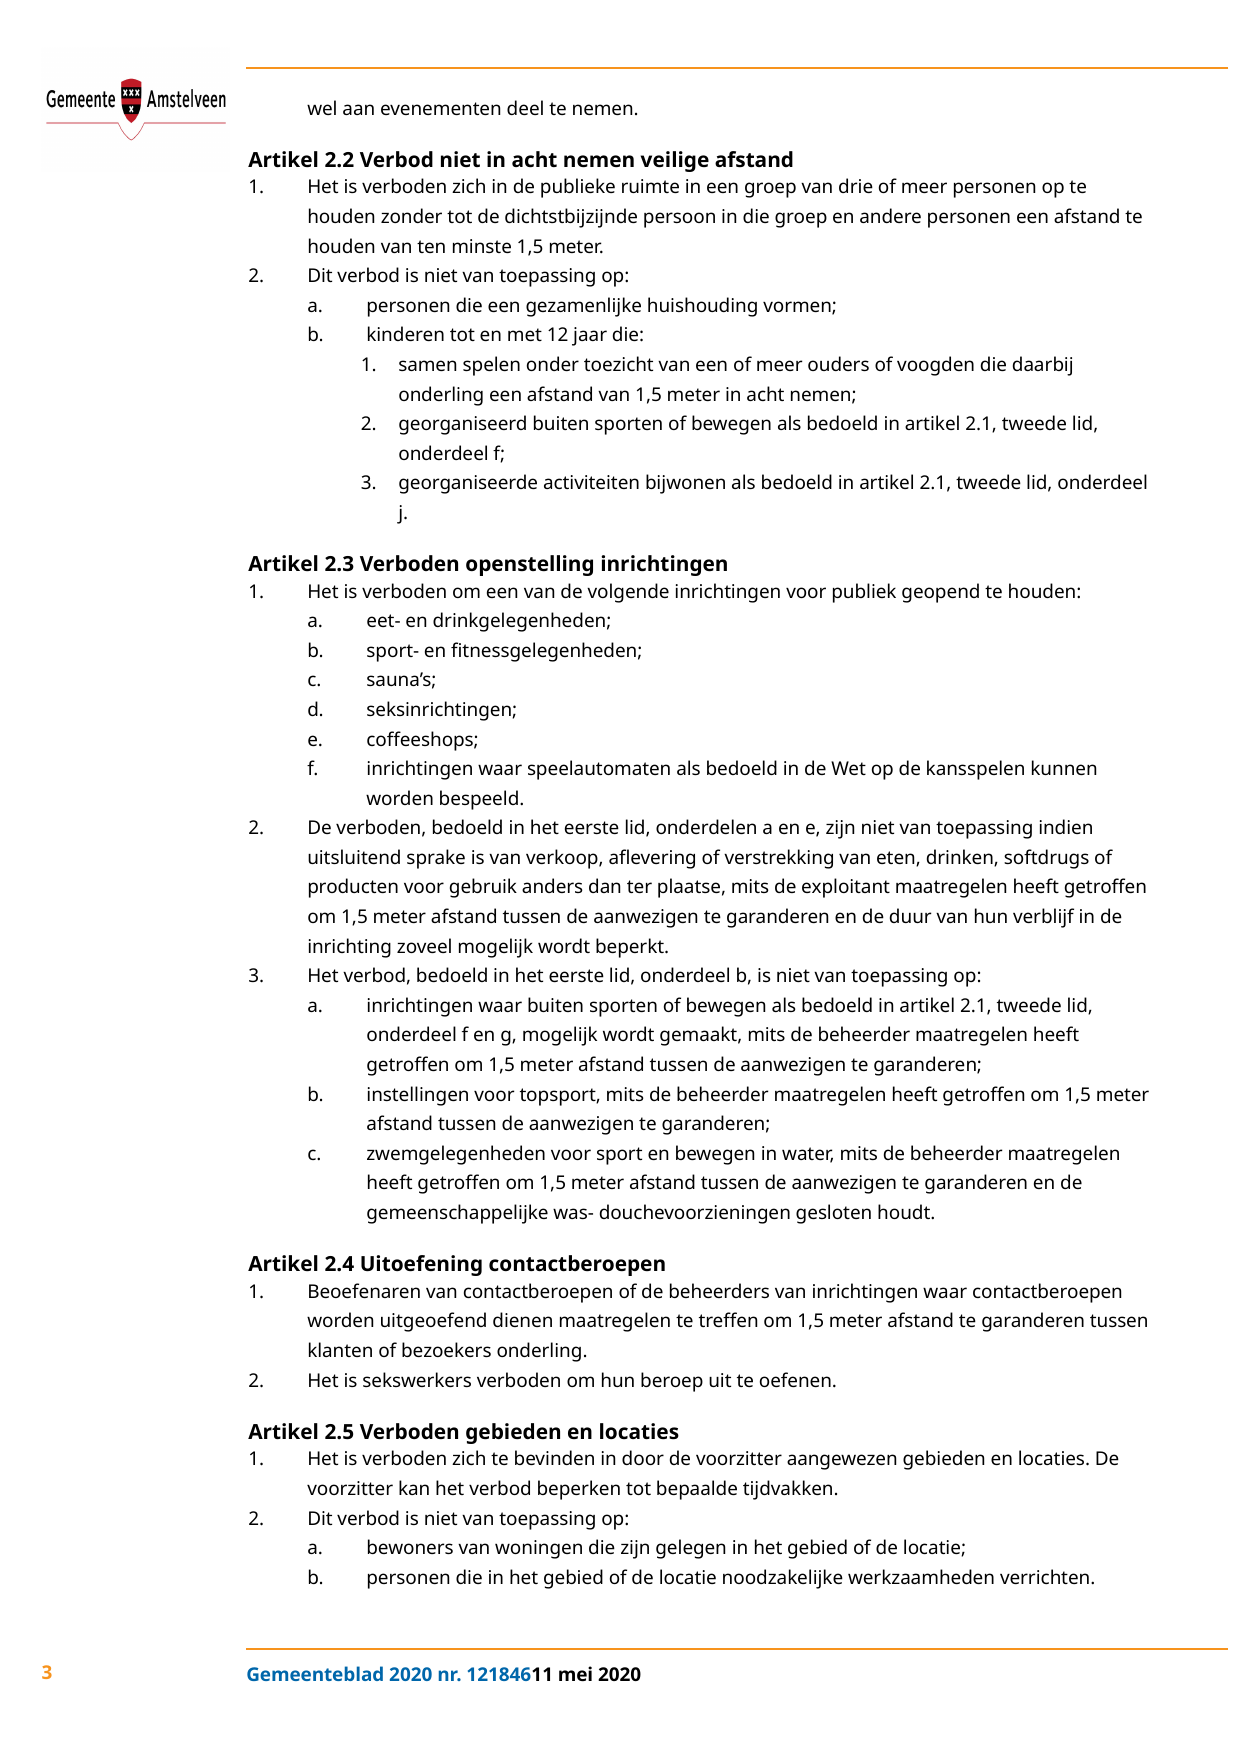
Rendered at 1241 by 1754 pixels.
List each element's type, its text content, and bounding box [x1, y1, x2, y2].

list instellingen voor topsport, mits de beheerder maatregelen heeft getroffen om 1,5 meter afstand tussen de aanwezigen te garanderen; [307, 1081, 1152, 1136]
list coffeeshops; [307, 726, 1152, 752]
list Dit verbod is niet van toepassing op: [248, 1505, 1152, 1531]
list personen die in het gebied of de locatie noodzakelijke werkzaamheden verrichten. [307, 1564, 1152, 1590]
list georganiseerd buiten sporten of bewegen als bedoeld in artikel 2.1, tweede lid, onderdeel f; [361, 410, 1152, 466]
list georganiseerde activiteiten bijwonen als bedoeld in artikel 2.1, tweede lid, onderdeel j. [361, 469, 1152, 525]
list Beoefenaren van contactberoepen of de beheerders van inrichtingen waar contactberoepen worden uitgeoefend dienen maatregelen te treffen om 1,5 meter afstand te garanderen tussen klanten of bezoekers onderling. [248, 1278, 1152, 1363]
list wel aan evenementen deel te nemen. [248, 95, 1152, 121]
text Artikel 2.2 Verbod niet in acht nemen veilige afstand [248, 145, 1152, 174]
list Het is verboden om een van de volgende inrichtingen voor publiek geopend te houden: [248, 578, 1152, 604]
list samen spelen onder toezicht van een of meer ouders of voogden die daarbij onderling een afstand van 1,5 meter in acht nemen; [361, 351, 1152, 406]
list inrichtingen waar speelautomaten als bedoeld in de Wet op de kansspelen kunnen worden bespeeld. [307, 755, 1152, 811]
list Dit verbod is niet van toepassing op: [248, 262, 1152, 288]
list seksinrichtingen; [307, 696, 1152, 722]
list personen die een gezamenlijke huishouding vormen; [307, 292, 1152, 318]
list Het is verboden zich te bevinden in door de voorzitter aangewezen gebieden en locaties. De voorzitter kan het verbod beperken tot bepaalde tijdvakken. [248, 1446, 1152, 1501]
list Het verbod, bedoeld in het eerste lid, onderdeel b, is niet van toepassing op: [248, 962, 1152, 988]
list sauna’s; [307, 667, 1152, 692]
text Artikel 2.3 Verboden openstelling inrichtingen [248, 549, 1152, 578]
list kinderen tot en met 12 jaar die: [307, 322, 1152, 347]
list De verboden, bedoeld in het eerste lid, onderdelen a en e, zijn niet van toepassing indien uitsluitend sprake is van verkoop, aflevering of verstrekking van eten, drinken, softdrugs of producten voor gebruik anders dan ter plaatse, mits de exploitant maatregelen heeft getroffen om 1,5 meter afstand tussen de aanwezigen te garanderen en de duur van hun verblijf in de inrichting zoveel mogelijk wordt beperkt. [248, 814, 1152, 959]
list Het is sekswerkers verboden om hun beroep uit te oefenen. [248, 1367, 1152, 1392]
list sport- en fitnessgelegenheden; [307, 637, 1152, 663]
list bewoners van woningen die zijn gelegen in het gebied of de locatie; [307, 1534, 1152, 1560]
list Het is verboden zich in de publieke ruimte in een groep van drie of meer personen op te houden zonder tot de dichtstbijzijnde persoon in die groep en andere personen een afstand te houden van ten minste 1,5 meter. [248, 174, 1152, 258]
list zwemgelegenheden voor sport en bewegen in water, mits de beheerder maatregelen heeft getroffen om 1,5 meter afstand tussen de aanwezigen te garanderen en de gemeenschappelijke was- douchevoorzieningen gesloten houdt. [307, 1140, 1152, 1225]
list eet- en drinkgelegenheden; [307, 607, 1152, 633]
picture [41, 47, 231, 172]
text Artikel 2.4 Uitoefening contactberoepen [248, 1249, 1152, 1278]
list inrichtingen waar buiten sporten of bewegen als bedoeld in artikel 2.1, tweede lid, onderdeel f en g, mogelijk wordt gemaakt, mits de beheerder maatregelen heeft getroffen om 1,5 meter afstand tussen de aanwezigen te garanderen; [307, 992, 1152, 1077]
text Artikel 2.5 Verboden gebieden en locaties [248, 1417, 1152, 1446]
